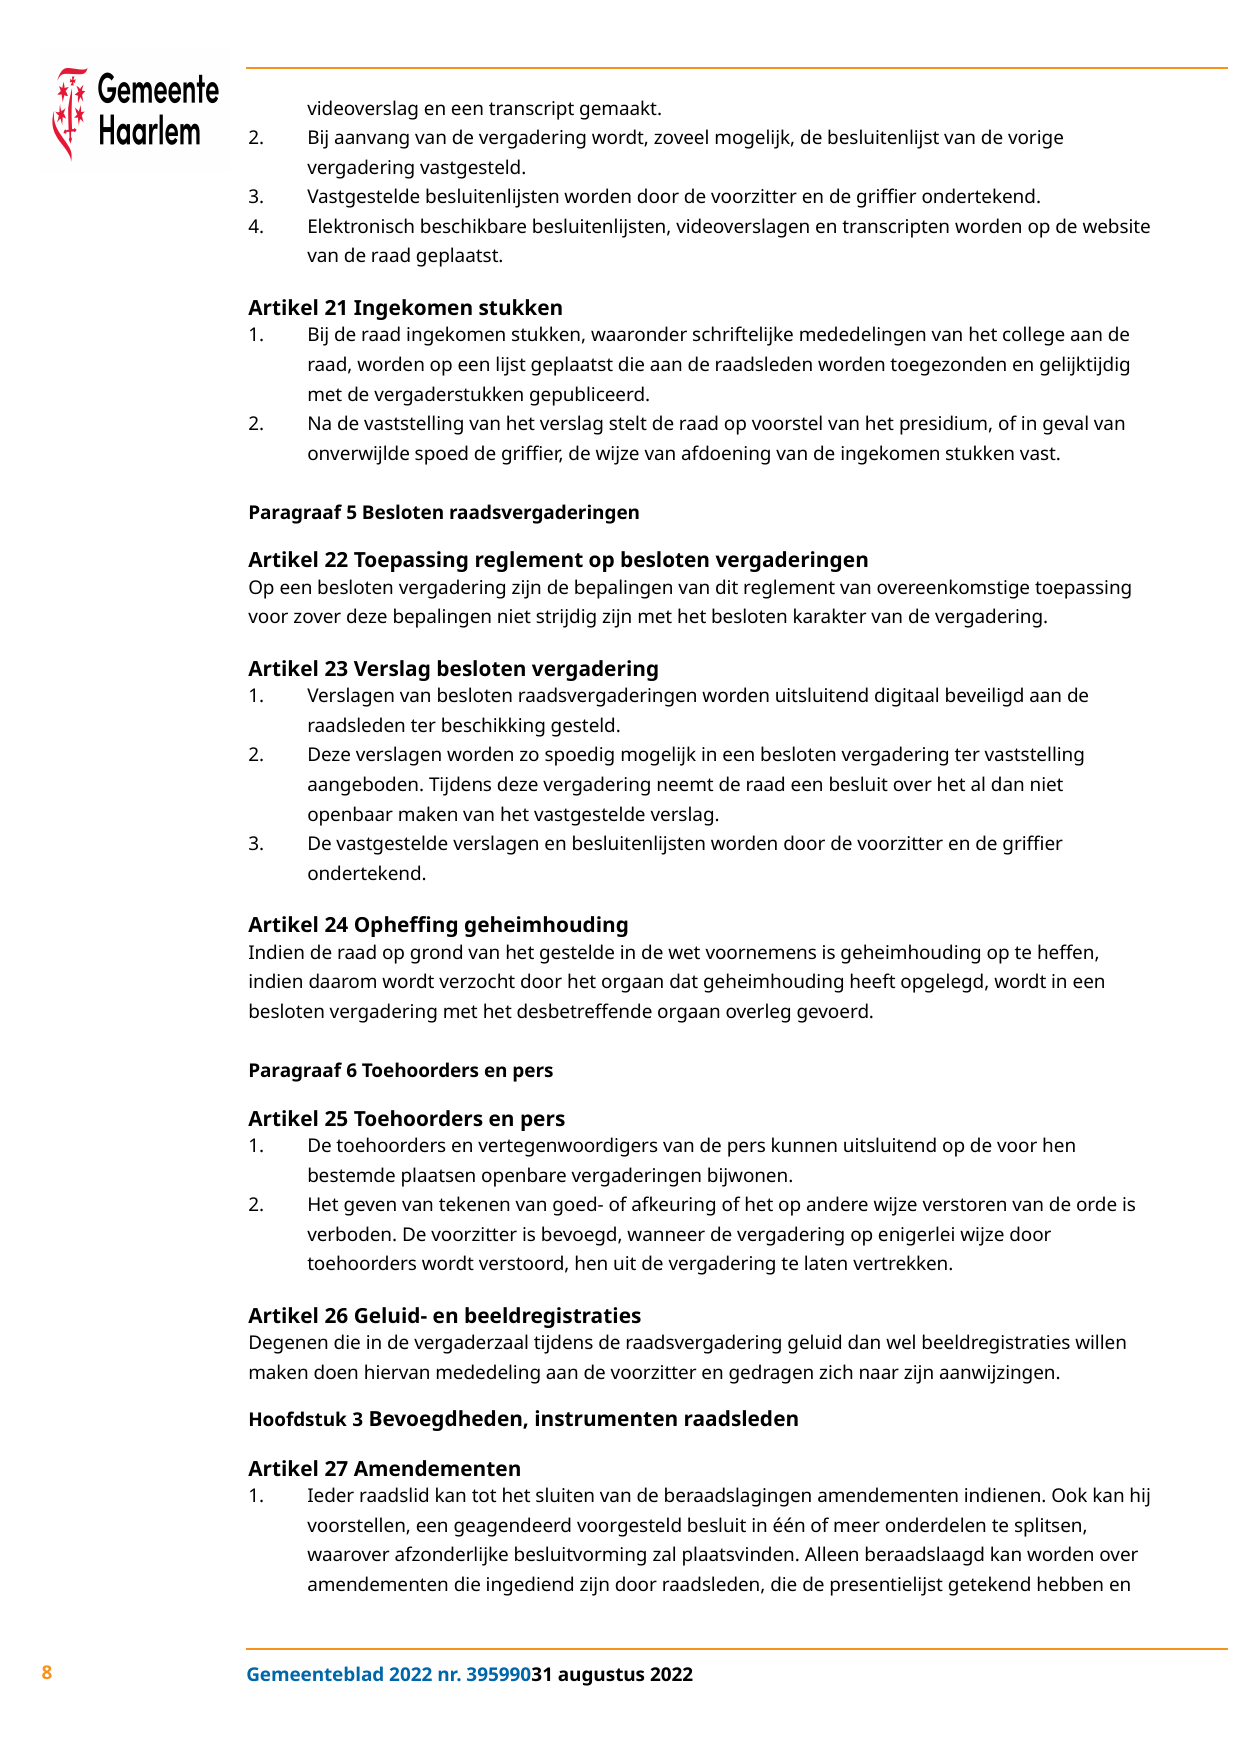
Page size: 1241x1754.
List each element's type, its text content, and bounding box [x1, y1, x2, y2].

text Artikel 24 Opheffing geheimhouding [248, 910, 1152, 939]
list Bij de raad ingekomen stukken, waaronder schriftelijke mededelingen van het college aan de raad, worden op een lijst geplaatst die aan de raadsleden worden toegezonden en gelijktijdig met de vergaderstukken gepubliceerd. [248, 322, 1152, 406]
text Artikel 23 Verslag besloten vergadering [248, 654, 1152, 682]
list Vastgestelde besluitenlijsten worden door de voorzitter en de griffier ondertekend. [248, 183, 1152, 209]
text Artikel 21 Ingekomen stukken [248, 293, 1152, 322]
list Na de vaststelling van het verslag stelt de raad op voorstel van het presidium, of in geval van onverwijlde spoed de griffier, de wijze van afdoening van de ingekomen stukken vast. [248, 410, 1152, 466]
text Op een besloten vergadering zijn de bepalingen van dit reglement van overeenkomstige toepassing voor zover deze bepalingen niet strijdig zijn met het besloten karakter van de vergadering. [248, 574, 1152, 629]
text Paragraaf 5 Besloten raadsvergaderingen [248, 499, 1152, 525]
text Hoofdstuk 3 Bevoegdheden, instrumenten raadsleden [248, 1404, 1152, 1433]
picture [41, 47, 231, 172]
text Paragraaf 6 Toehoorders en pers [248, 1057, 1152, 1083]
text Artikel 26 Geluid- en beeldregistraties [248, 1301, 1152, 1329]
list videoverslag en een transcript gemaakt. [248, 95, 1152, 121]
text Degenen die in de vergaderzaal tijdens de raadsvergadering geluid dan wel beeldregistraties willen maken doen hiervan mededeling aan de voorzitter en gedragen zich naar zijn aanwijzingen. [248, 1329, 1152, 1385]
list Verslagen van besloten raadsvergaderingen worden uitsluitend digitaal beveiligd aan de raadsleden ter beschikking gesteld. [248, 682, 1152, 738]
list Het geven van tekenen van goed- of afkeuring of het op andere wijze verstoren van de orde is verboden. De voorzitter is bevoegd, wanneer de vergadering op enigerlei wijze door toehoorders wordt verstoord, hen uit de vergadering te laten vertrekken. [248, 1191, 1152, 1276]
list De toehoorders en vertegenwoordigers van de pers kunnen uitsluitend op de voor hen bestemde plaatsen openbare vergaderingen bijwonen. [248, 1132, 1152, 1187]
list Ieder raadslid kan tot het sluiten van de beraadslagingen amendementen indienen. Ook kan hij voorstellen, een geagendeerd voorgesteld besluit in één of meer onderdelen te splitsen, waarover afzonderlijke besluitvorming zal plaatsvinden. Alleen beraadslaagd kan worden over amendementen die ingediend zijn door raadsleden, die de presentielijst getekend hebben en [248, 1482, 1152, 1597]
text Indien de raad op grond van het gestelde in de wet voornemens is geheimhouding op te heffen, indien daarom wordt verzocht door het orgaan dat geheimhouding heeft opgelegd, wordt in een besloten vergadering met het desbetreffende orgaan overleg gevoerd. [248, 939, 1152, 1024]
list Bij aanvang van de vergadering wordt, zoveel mogelijk, de besluitenlijst van de vorige vergadering vastgesteld. [248, 124, 1152, 180]
text Artikel 25 Toehoorders en pers [248, 1104, 1152, 1132]
text Artikel 27 Amendementen [248, 1454, 1152, 1482]
list Elektronisch beschikbare besluitenlijsten, videoverslagen en transcripten worden op de website van de raad geplaatst. [248, 213, 1152, 268]
list De vastgestelde verslagen en besluitenlijsten worden door de voorzitter en de griffier ondertekend. [248, 830, 1152, 886]
list Deze verslagen worden zo spoedig mogelijk in een besloten vergadering ter vaststelling aangeboden. Tijdens deze vergadering neemt de raad een besluit over het al dan niet openbaar maken van het vastgestelde verslag. [248, 742, 1152, 827]
text Artikel 22 Toepassing reglement op besloten vergaderingen [248, 546, 1152, 574]
